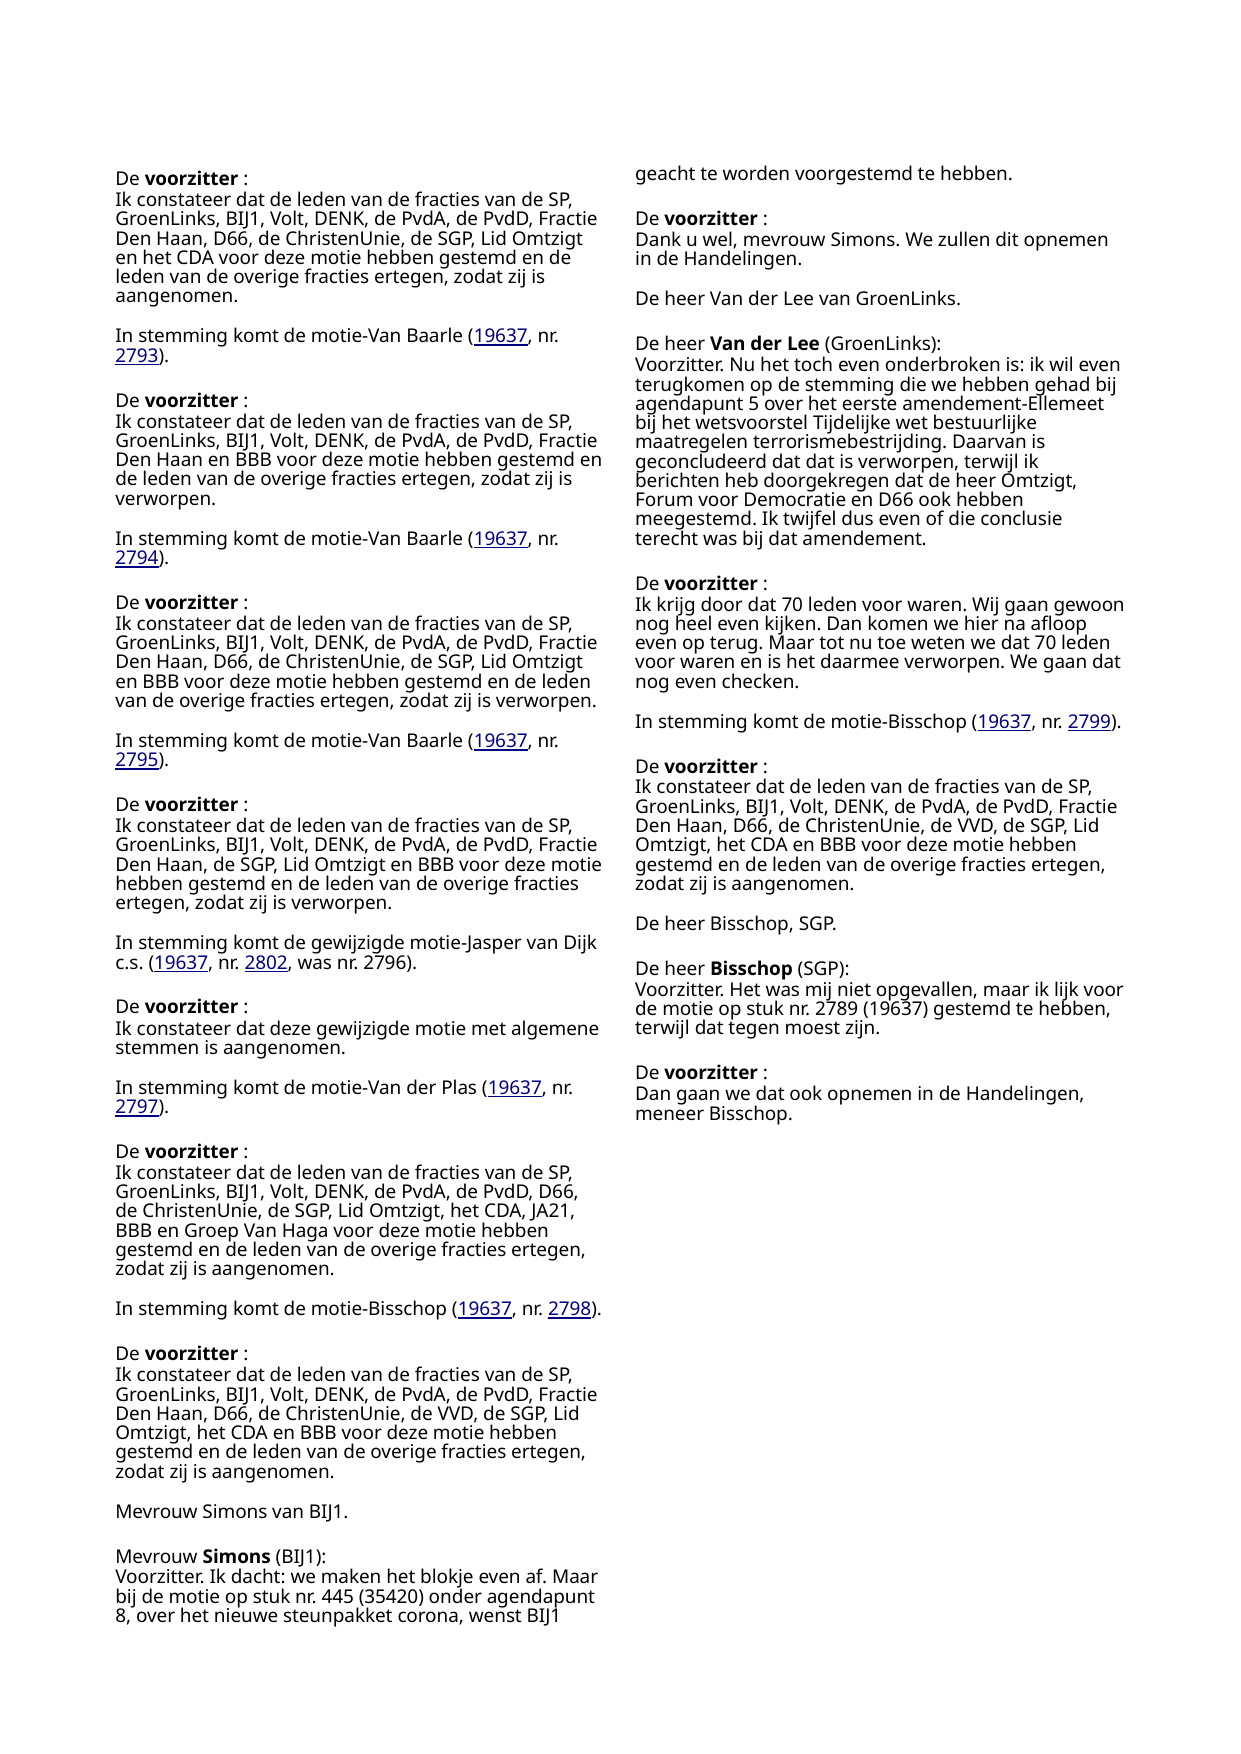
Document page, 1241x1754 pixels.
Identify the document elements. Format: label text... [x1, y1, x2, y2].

text Ik constateer dat de leden van de fracties van de SP, GroenLinks, BIJ1, Volt, DENK, de PvdA, de PvdD, D66, de ChristenUnie, de SGP, Lid Omtzigt, het CDA, JA21, BBB en Groep Van Haga voor deze motie hebben gestemd en de leden van de overige fracties ertegen, zodat zij is aangenomen. [115, 1164, 605, 1279]
text De voorzitter : [635, 1059, 1125, 1085]
text De voorzitter : [115, 994, 605, 1019]
text Voorzitter. Ik dacht: we maken het blokje even af. Maar bij de motie op stuk nr. 445 (35420) onder agendapunt 8, over het nieuwe steunpakket corona, wenst BIJ1 [115, 1568, 605, 1626]
text In stemming komt de gewijzigde motie-Jasper van Dijk c.s. (19637, nr. 2802, was nr. 2796). [115, 934, 605, 973]
text De heer Van der Lee (GroenLinks): [635, 331, 1125, 356]
text In stemming komt de motie-Van Baarle (19637, nr. 2794). [115, 530, 605, 568]
text De voorzitter : [115, 1138, 605, 1164]
text Ik constateer dat de leden van de fracties van de SP, GroenLinks, BIJ1, Volt, DENK, de PvdA, de PvdD, Fractie Den Haan, D66, de ChristenUnie, de VVD, de SGP, Lid Omtzigt, het CDA en BBB voor deze motie hebben gestemd en de leden van de overige fracties ertegen, zodat zij is aangenomen. [115, 1366, 605, 1482]
text Ik constateer dat de leden van de fracties van de SP, GroenLinks, BIJ1, Volt, DENK, de PvdA, de PvdD, Fractie Den Haan, de SGP, Lid Omtzigt en BBB voor deze motie hebben gestemd en de leden van de overige fracties ertegen, zodat zij is verworpen. [115, 817, 605, 913]
text De voorzitter : [115, 387, 605, 413]
text In stemming komt de motie-Van Baarle (19637, nr. 2793). [115, 327, 605, 366]
text De heer Bisschop (SGP): [635, 955, 1125, 981]
text Ik constateer dat de leden van de fracties van de SP, GroenLinks, BIJ1, Volt, DENK, de PvdA, de PvdD, Fractie Den Haan en BBB voor deze motie hebben gestemd en de leden van de overige fracties ertegen, zodat zij is verworpen. [115, 413, 605, 509]
text De voorzitter : [635, 570, 1125, 596]
text De voorzitter : [115, 1341, 605, 1366]
text Voorzitter. Het was mij niet opgevallen, maar ik lijk voor de motie op stuk nr. 2789 (19637) gestemd te hebben, terwijl dat tegen moest zijn. [635, 981, 1125, 1039]
text De voorzitter : [635, 753, 1125, 778]
text Ik constateer dat de leden van de fracties van de SP, GroenLinks, BIJ1, Volt, DENK, de PvdA, de PvdD, Fractie Den Haan, D66, de ChristenUnie, de SGP, Lid Omtzigt en het CDA voor deze motie hebben gestemd en de leden van de overige fracties ertegen, zodat zij is aangenomen. [115, 191, 605, 307]
text In stemming komt de motie-Bisschop (19637, nr. 2798). [115, 1300, 605, 1320]
text In stemming komt de motie-Van der Plas (19637, nr. 2797). [115, 1079, 605, 1117]
text Ik constateer dat deze gewijzigde motie met algemene stemmen is aangenomen. [115, 1019, 605, 1058]
text De voorzitter : [115, 791, 605, 817]
text In stemming komt de motie-Bisschop (19637, nr. 2799). [635, 713, 1125, 732]
text De voorzitter : [115, 589, 605, 615]
text De voorzitter : [115, 165, 605, 191]
text De voorzitter : [635, 205, 1125, 231]
text In stemming komt de motie-Van Baarle (19637, nr. 2795). [115, 732, 605, 771]
text Ik constateer dat de leden van de fracties van de SP, GroenLinks, BIJ1, Volt, DENK, de PvdA, de PvdD, Fractie Den Haan, D66, de ChristenUnie, de VVD, de SGP, Lid Omtzigt, het CDA en BBB voor deze motie hebben gestemd en de leden van de overige fracties ertegen, zodat zij is aangenomen. [635, 778, 1125, 894]
text Dan gaan we dat ook opnemen in de Handelingen, meneer Bisschop. [635, 1085, 1125, 1124]
text Ik constateer dat de leden van de fracties van de SP, GroenLinks, BIJ1, Volt, DENK, de PvdA, de PvdD, Fractie Den Haan, D66, de ChristenUnie, de SGP, Lid Omtzigt en BBB voor deze motie hebben gestemd en de leden van de overige fracties ertegen, zodat zij is verworpen. [115, 615, 605, 711]
text Ik krijg door dat 70 leden voor waren. Wij gaan gewoon nog heel even kijken. Dan komen we hier na afloop even op terug. Maar tot nu toe weten we dat 70 leden voor waren en is het daarmee verworpen. We gaan dat nog even checken. [635, 596, 1125, 692]
text geacht te worden voorgestemd te hebben. [635, 165, 1125, 184]
text Dank u wel, mevrouw Simons. We zullen dit opnemen in de Handelingen. [635, 231, 1125, 270]
text De heer Van der Lee van GroenLinks. [635, 290, 1125, 310]
text Mevrouw Simons van BIJ1. [115, 1503, 605, 1522]
text Mevrouw Simons (BIJ1): [115, 1543, 605, 1568]
text Voorzitter. Nu het toch even onderbroken is: ik wil even terugkomen op de stemming die we hebben gehad bij agendapunt 5 over het eerste amendement-Ellemeet bij het wetsvoorstel Tijdelijke wet bestuurlijke maatregelen terrorismebestrijding. Daarvan is geconcludeerd dat dat is verworpen, terwijl ik berichten heb doorgekregen dat de heer Omtzigt, Forum voor Democratie en D66 ook hebben meegestemd. Ik twijfel dus even of die conclusie terecht was bij dat amendement. [635, 356, 1125, 549]
text De heer Bisschop, SGP. [635, 915, 1125, 934]
